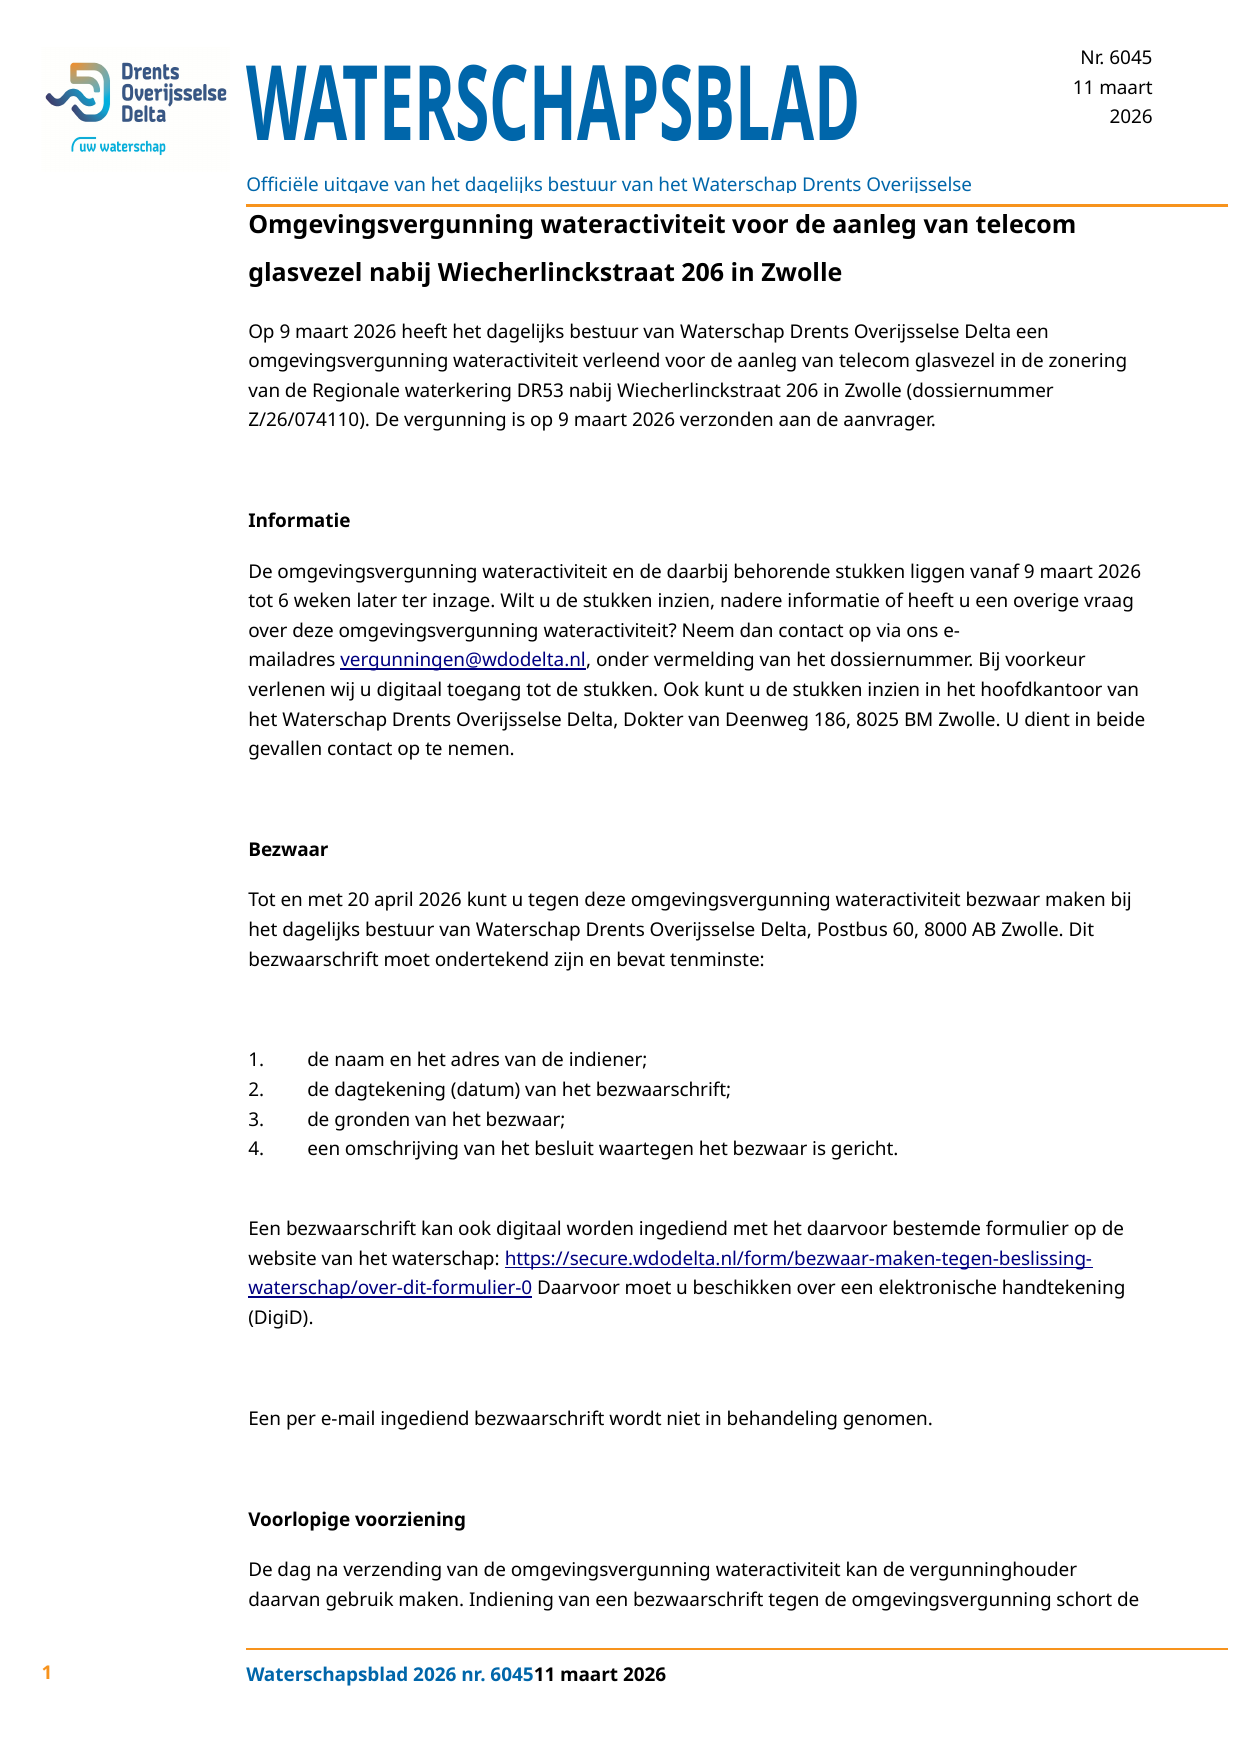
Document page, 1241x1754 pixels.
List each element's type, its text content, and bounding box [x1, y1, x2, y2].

text Op 9 maart 2026 heeft het dagelijks bestuur van Waterschap Drents Overijsselse Delta een omgevingsvergunning wateractiviteit verleend voor de aanleg van telecom glasvezel in de zonering van de Regionale waterkering DR53 nabij Wiecherlinckstraat 206 in Zwolle (dossiernummer Z/26/074110). De vergunning is op 9 maart 2026 verzonden aan de aanvrager. [248, 318, 1152, 432]
text Informatie [248, 507, 1152, 533]
list de dagtekening (datum) van het bezwaarschrift; [248, 1076, 1152, 1102]
text Bezwaar [248, 836, 1152, 862]
picture [41, 47, 231, 172]
text De omgevingsvergunning wateractiviteit en de daarbij behorende stukken liggen vanaf 9 maart 2026 tot 6 weken later ter inzage. Wilt u de stukken inzien, nadere informatie of heeft u een overige vraag over deze omgevingsvergunning wateractiviteit? Neem dan contact op via ons e-mailadres vergunningen@wdodelta.nl, onder vermelding van het dossiernummer. Bij voorkeur verlenen wij u digitaal toegang tot de stukken. Ook kunt u de stukken inzien in het hoofdkantoor van het Waterschap Drents Overijsselse Delta, Dokter van Deenweg 186, 8025 BM Zwolle. U dient in beide gevallen contact op te nemen. [248, 558, 1152, 761]
text De dag na verzending van de omgevingsvergunning wateractiviteit kan de vergunninghouder daarvan gebruik maken. Indiening van een bezwaarschrift tegen de omgevingsvergunning schort de [248, 1556, 1152, 1612]
list een omschrijving van het besluit waartegen het bezwaar is gericht. [248, 1135, 1152, 1161]
list de naam en het adres van de indiener; [248, 1047, 1152, 1072]
text Voorlopige voorziening [248, 1506, 1152, 1532]
list de gronden van het bezwaar; [248, 1106, 1152, 1132]
text Omgevingsvergunning wateractiviteit voor de aanleg van telecom glasvezel nabij Wiecherlinckstraat 206 in Zwolle [248, 207, 1152, 288]
text Een bezwaarschrift kan ook digitaal worden ingediend met het daarvoor bestemde formulier op de website van het waterschap: https://secure.wdodelta.nl/form/bezwaar-maken-tegen-beslissing-waterschap/over-dit-formulier-0 Daarvoor moet u beschikken over een elektronische handtekening (DigiD). [248, 1215, 1152, 1330]
text Een per e-mail ingediend bezwaarschrift wordt niet in behandeling genomen. [248, 1405, 1152, 1431]
text Tot en met 20 april 2026 kunt u tegen deze omgevingsvergunning wateractiviteit bezwaar maken bij het dagelijks bestuur van Waterschap Drents Overijsselse Delta, Postbus 60, 8000 AB Zwolle. Dit bezwaarschrift moet ondertekend zijn en bevat tenminste: [248, 887, 1152, 972]
